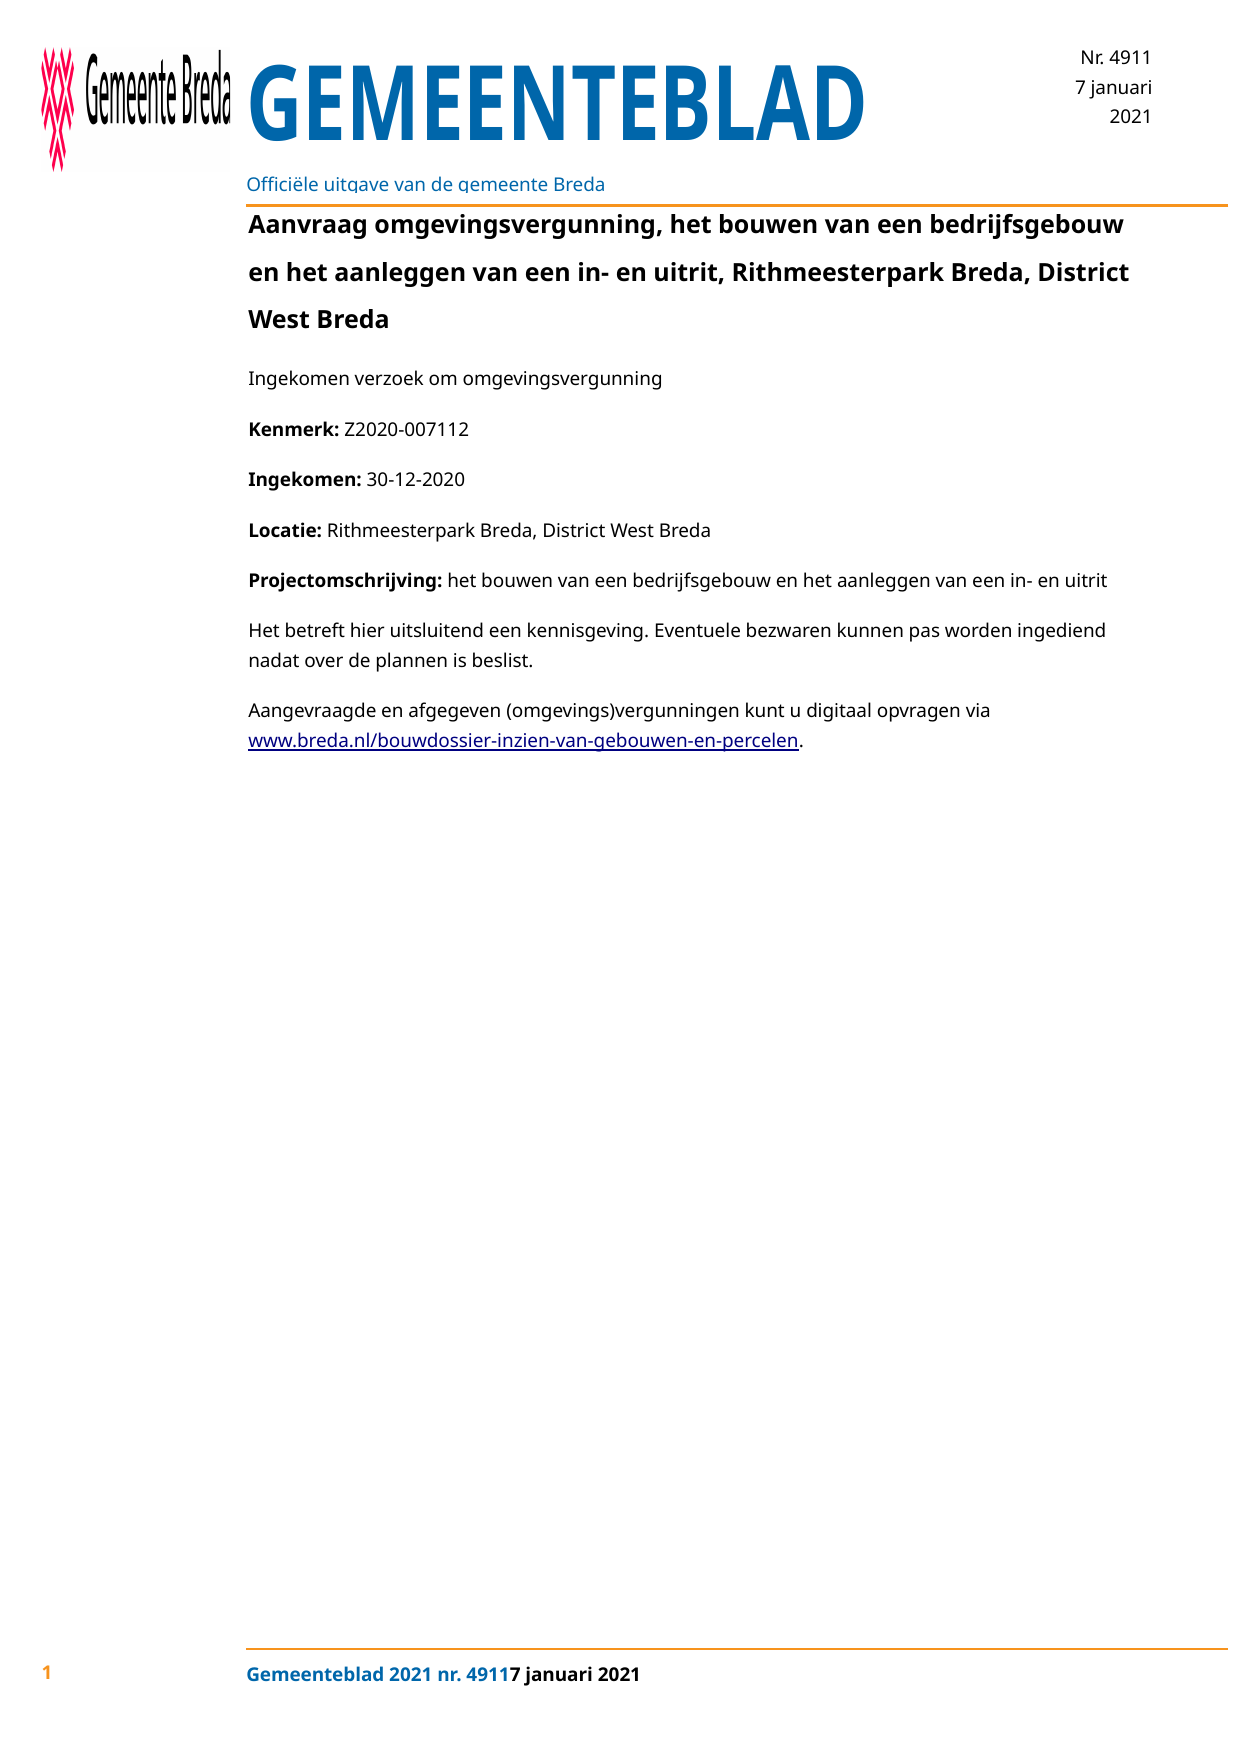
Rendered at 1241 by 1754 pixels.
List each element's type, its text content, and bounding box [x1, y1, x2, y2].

text Locatie: Rithmeesterpark Breda, District West Breda [248, 517, 1152, 542]
text Het betreft hier uitsluitend een kennisgeving. Eventuele bezwaren kunnen pas worden ingediend nadat over de plannen is beslist. [248, 618, 1152, 673]
text Aangevraagde en afgegeven (omgevings)vergunningen kunt u digitaal opvragen via www.breda.nl/bouwdossier-inzien-van-gebouwen-en-percelen. [248, 698, 1152, 753]
text Ingekomen: 30-12-2020 [248, 466, 1152, 492]
picture [41, 47, 231, 172]
text Kenmerk: Z2020-007112 [248, 416, 1152, 442]
text Ingekomen verzoek om omgevingsvergunning [248, 366, 1152, 391]
text Aanvraag omgevingsvergunning, het bouwen van een bedrijfsgebouw en het aanleggen van een in- en uitrit, Rithmeesterpark Breda, District West Breda [248, 207, 1152, 336]
text Projectomschrijving: het bouwen van een bedrijfsgebouw en het aanleggen van een in- en uitrit [248, 567, 1152, 593]
